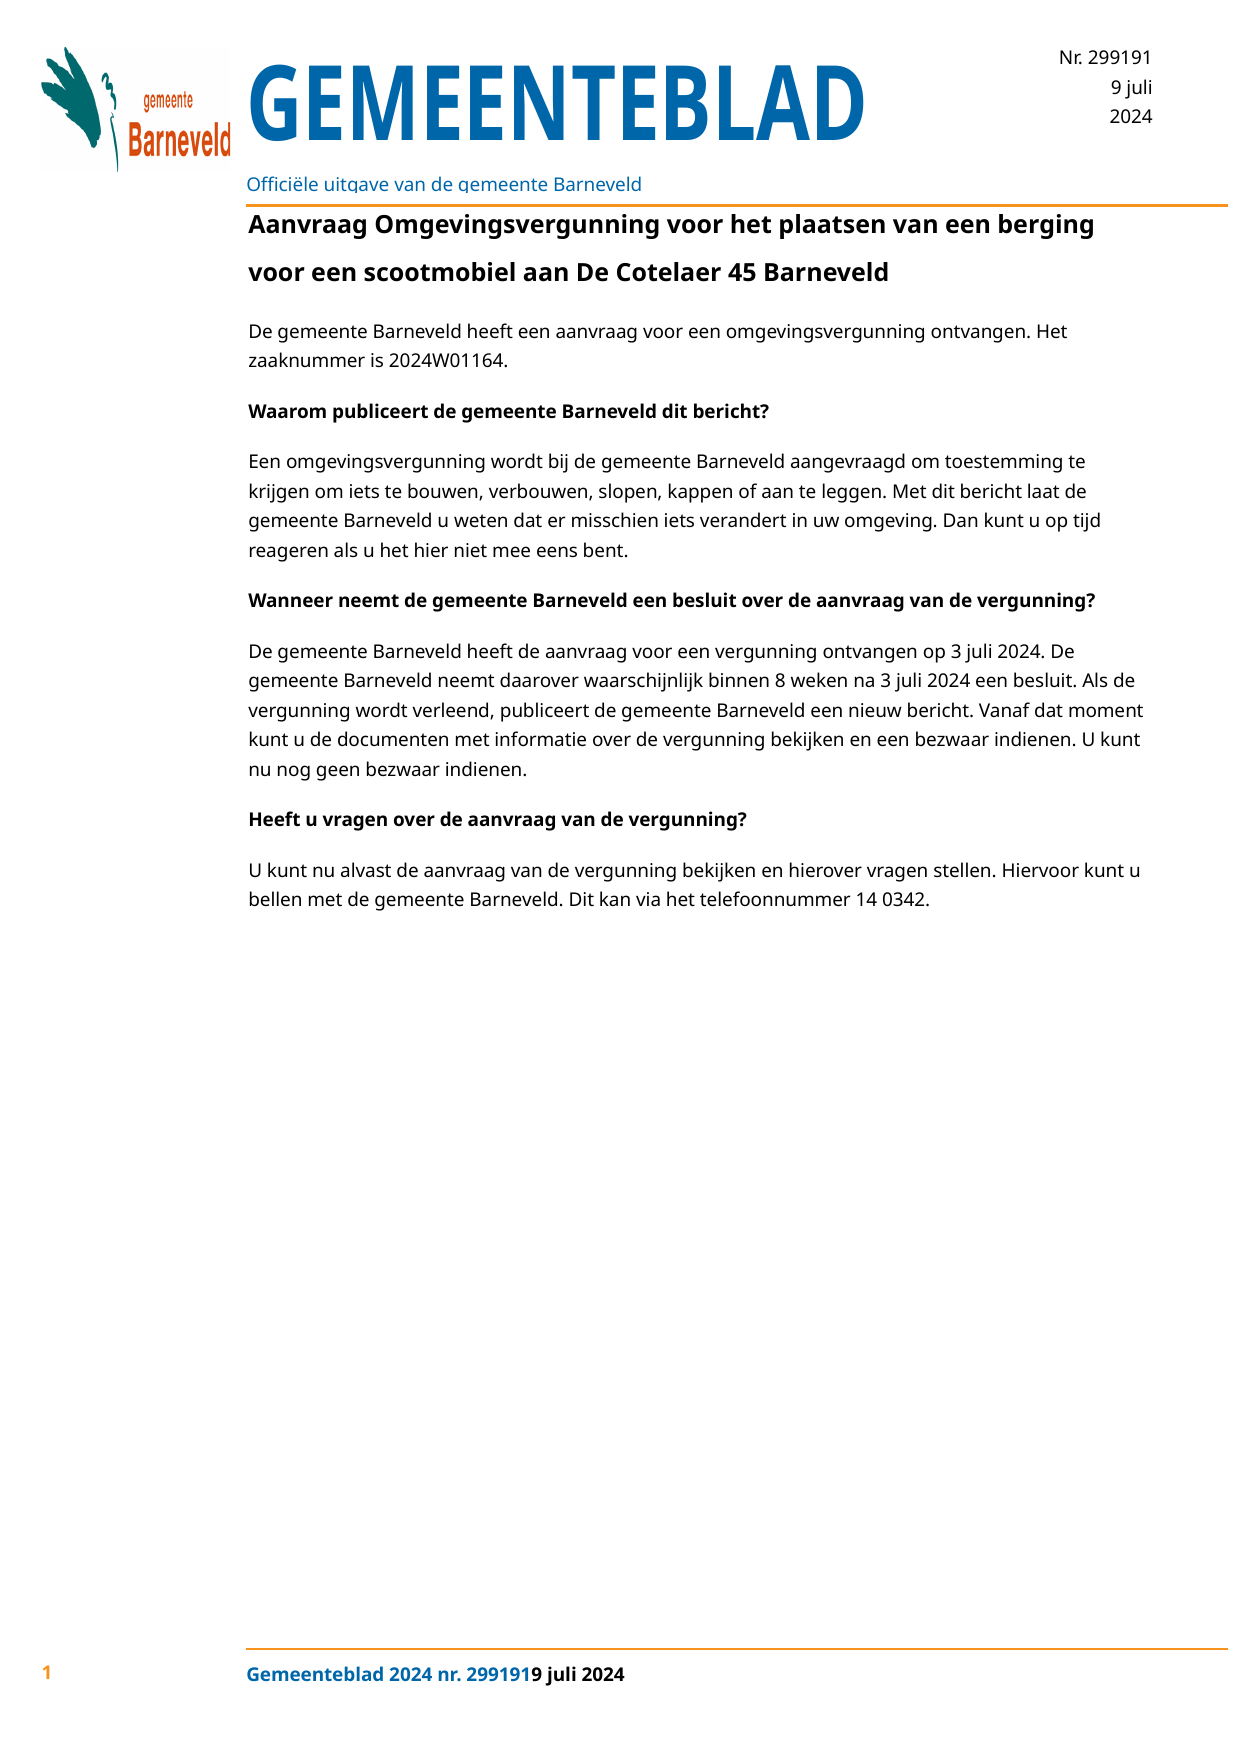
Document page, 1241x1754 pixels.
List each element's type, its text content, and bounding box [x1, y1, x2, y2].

text Aanvraag Omgevingsvergunning voor het plaatsen van een berging voor een scootmobiel aan De Cotelaer 45 Barneveld [248, 207, 1152, 288]
text Waarom publiceert de gemeente Barneveld dit bericht? [248, 398, 1152, 424]
text De gemeente Barneveld heeft een aanvraag voor een omgevingsvergunning ontvangen. Het zaaknummer is 2024W01164. [248, 318, 1152, 373]
text Een omgevingsvergunning wordt bij de gemeente Barneveld aangevraagd om toestemming te krijgen om iets te bouwen, verbouwen, slopen, kappen of aan te leggen. Met dit bericht laat de gemeente Barneveld u weten dat er misschien iets verandert in uw omgeving. Dan kunt u op tijd reageren als u het hier niet mee eens bent. [248, 448, 1152, 563]
text De gemeente Barneveld heeft de aanvraag voor een vergunning ontvangen op 3 juli 2024. De gemeente Barneveld neemt daarover waarschijnlijk binnen 8 weken na 3 juli 2024 een besluit. Als de vergunning wordt verleend, publiceert de gemeente Barneveld een nieuw bericht. Vanaf dat moment kunt u de documenten met informatie over de vergunning bekijken en een bezwaar indienen. U kunt nu nog geen bezwaar indienen. [248, 638, 1152, 782]
text Heeft u vragen over de aanvraag van de vergunning? [248, 807, 1152, 832]
text U kunt nu alvast de aanvraag van de vergunning bekijken en hierover vragen stellen. Hiervoor kunt u bellen met de gemeente Barneveld. Dit kan via het telefoonnummer 14 0342. [248, 857, 1152, 912]
text Wanneer neemt de gemeente Barneveld een besluit over de aanvraag van de vergunning? [248, 587, 1152, 613]
picture [41, 47, 231, 172]
